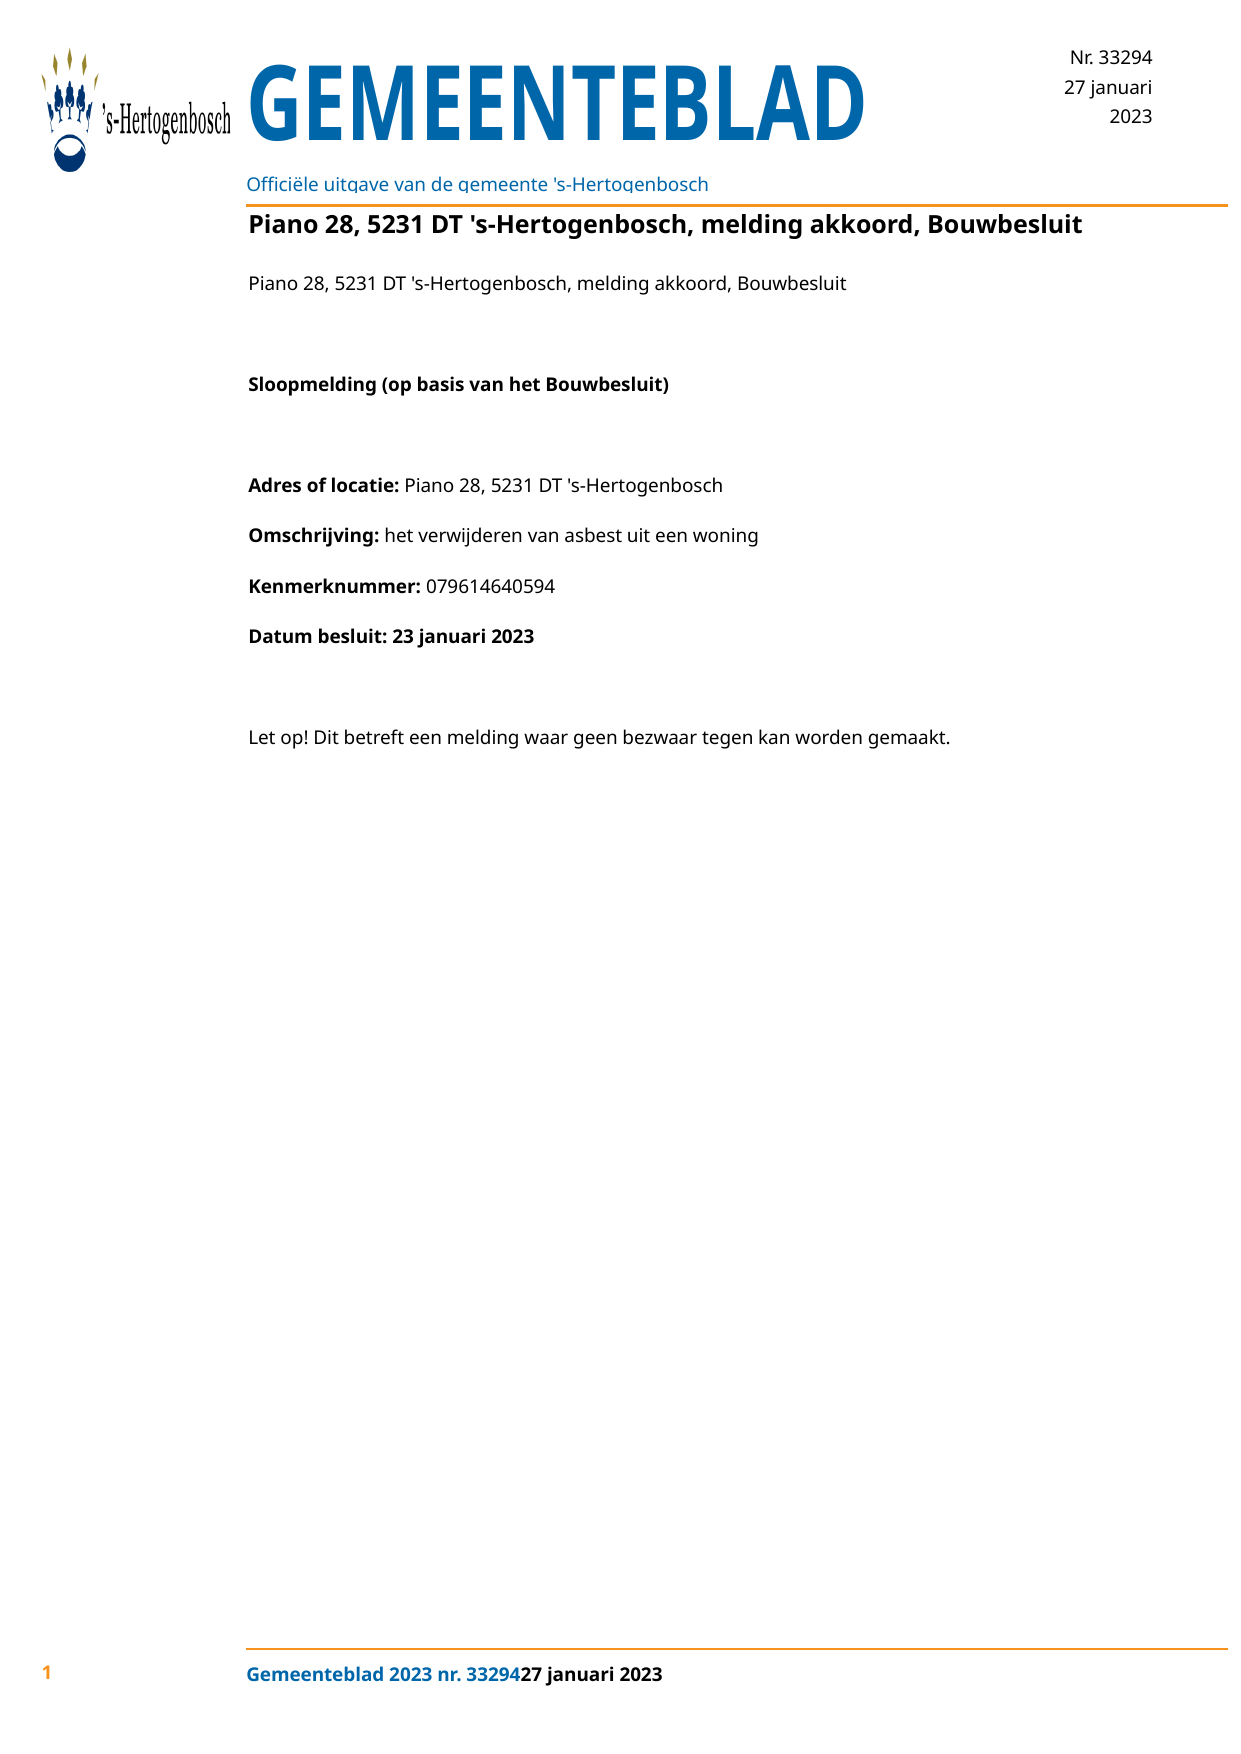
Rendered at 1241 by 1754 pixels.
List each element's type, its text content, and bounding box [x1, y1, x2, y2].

text Piano 28, 5231 DT 's-Hertogenbosch, melding akkoord, Bouwbesluit [248, 270, 1152, 296]
text Omschrijving: het verwijderen van asbest uit een woning [248, 522, 1152, 548]
text Adres of locatie: Piano 28, 5231 DT 's-Hertogenbosch [248, 472, 1152, 498]
text Datum besluit: 23 januari 2023 [248, 623, 1152, 649]
picture [41, 47, 231, 172]
text Let op! Dit betreft een melding waar geen bezwaar tegen kan worden gemaakt. [248, 724, 1152, 750]
text Piano 28, 5231 DT 's-Hertogenbosch, melding akkoord, Bouwbesluit [248, 207, 1152, 241]
text Kenmerknummer: 079614640594 [248, 573, 1152, 598]
text Sloopmelding (op basis van het Bouwbesluit) [248, 371, 1152, 397]
